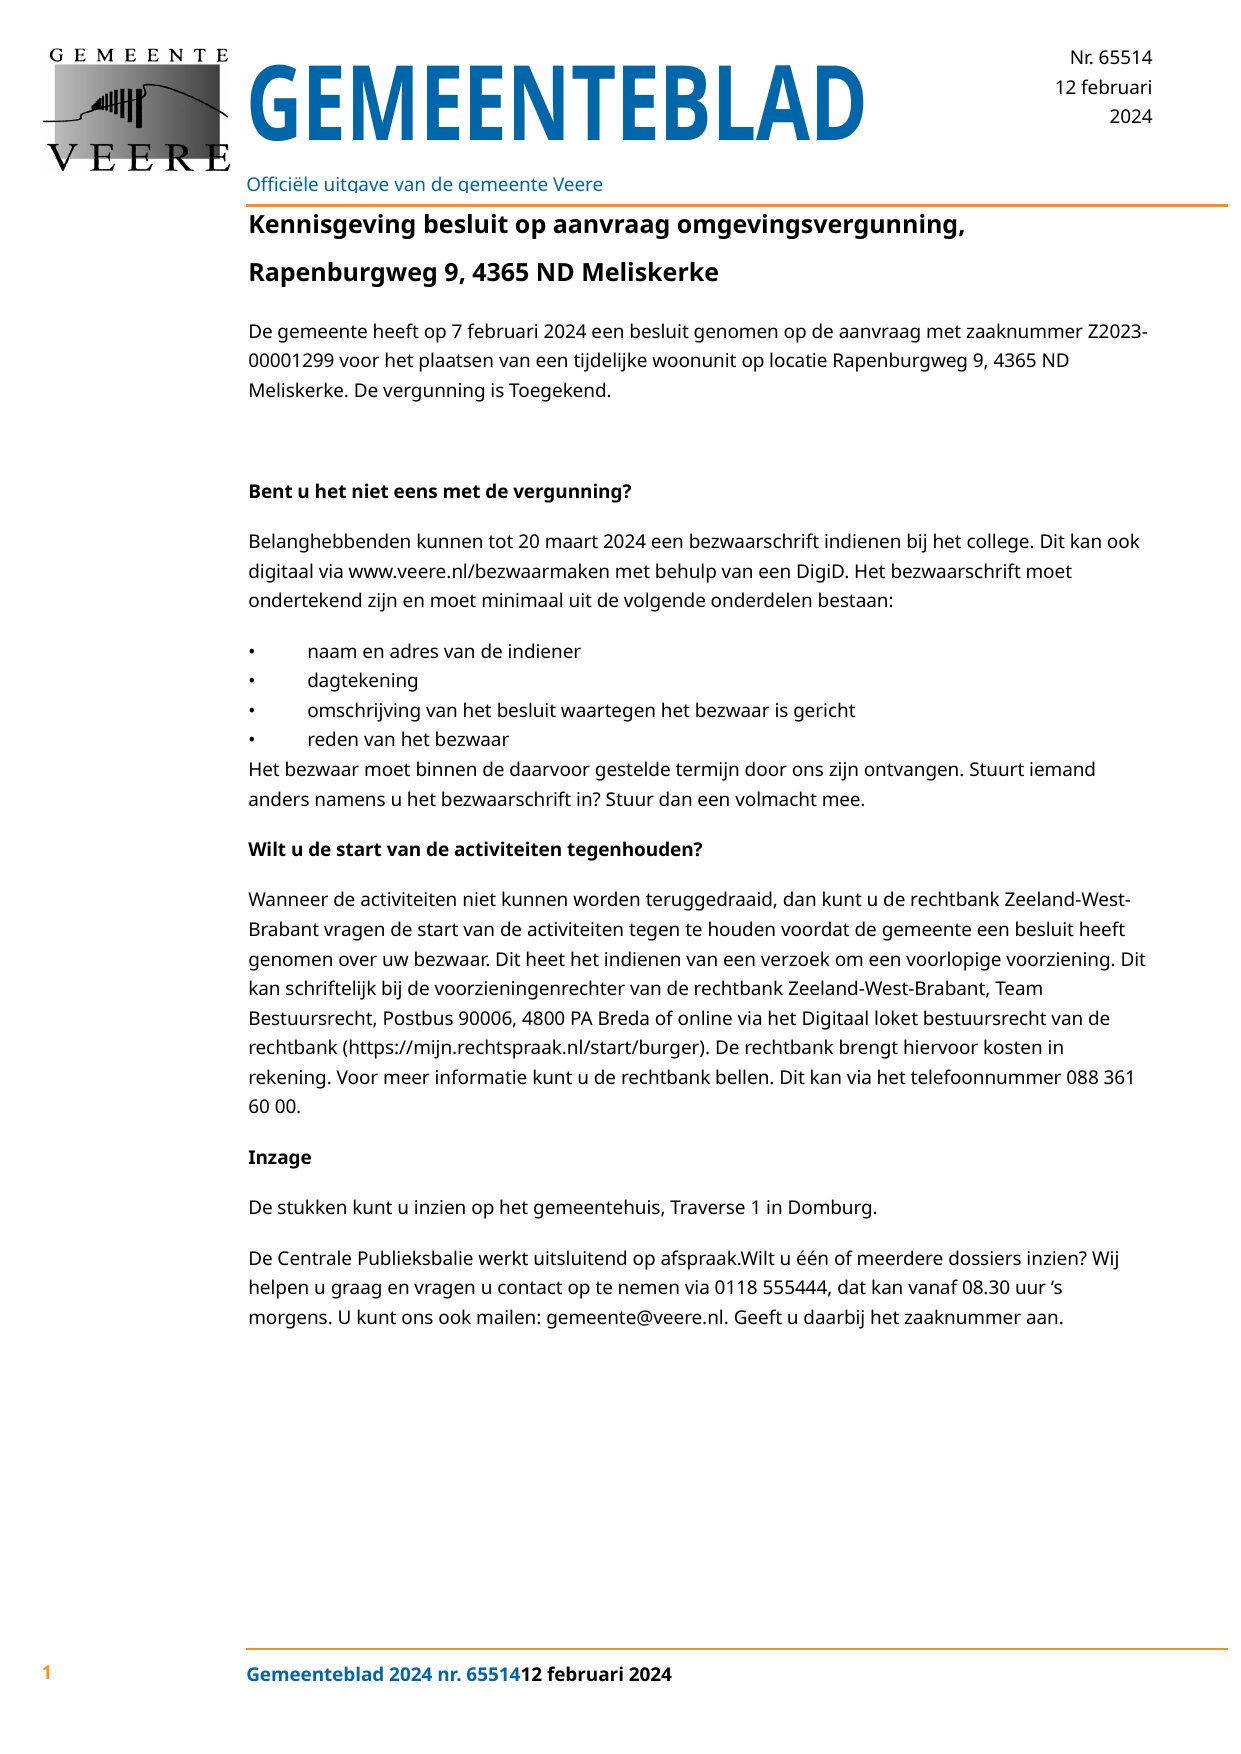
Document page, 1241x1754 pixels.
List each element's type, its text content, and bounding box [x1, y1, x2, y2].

list reden van het bezwaar [248, 727, 1152, 752]
text Wanneer de activiteiten niet kunnen worden teruggedraaid, dan kunt u de rechtbank Zeeland-West-Brabant vragen de start van de activiteiten tegen te houden voordat de gemeente een besluit heeft genomen over uw bezwaar. Dit heet het indienen van een verzoek om een voorlopige voorziening. Dit kan schriftelijk bij de voorzieningenrechter van de rechtbank Zeeland-West-Brabant, Team Bestuursrecht, Postbus 90006, 4800 PA Breda of online via het Digitaal loket bestuursrecht van de rechtbank (https://mijn.rechtspraak.nl/start/burger). De rechtbank brengt hiervoor kosten in rekening. Voor meer informatie kunt u de rechtbank bellen. Dit kan via het telefoonnummer 088 361 60 00. [248, 887, 1152, 1119]
text Inzage [248, 1144, 1152, 1170]
text Bent u het niet eens met de vergunning? [248, 478, 1152, 504]
list dagtekening [248, 667, 1152, 693]
text Het bezwaar moet binnen de daarvoor gestelde termijn door ons zijn ontvangen. Stuurt iemand anders namens u het bezwaarschrift in? Stuur dan een volmacht mee. [248, 756, 1152, 812]
list omschrijving van het besluit waartegen het bezwaar is gericht [248, 697, 1152, 723]
text Wilt u de start van de activiteiten tegenhouden? [248, 836, 1152, 862]
text De gemeente heeft op 7 februari 2024 een besluit genomen op de aanvraag met zaaknummer Z2023-00001299 voor het plaatsen van een tijdelijke woonunit op locatie Rapenburgweg 9, 4365 ND Meliskerke. De vergunning is Toegekend. [248, 318, 1152, 403]
text De stukken kunt u inzien op het gemeentehuis, Traverse 1 in Domburg. [248, 1194, 1152, 1220]
text Belanghebbenden kunnen tot 20 maart 2024 een bezwaarschrift indienen bij het college. Dit kan ook digitaal via www.veere.nl/bezwaarmaken met behulp van een DigiD. Het bezwaarschrift moet ondertekend zijn en moet minimaal uit de volgende onderdelen bestaan: [248, 528, 1152, 613]
text Kennisgeving besluit op aanvraag omgevingsvergunning, Rapenburgweg 9, 4365 ND Meliskerke [248, 207, 1152, 288]
list naam en adres van de indiener [248, 638, 1152, 664]
text De Centrale Publieksbalie werkt uitsluitend op afspraak.Wilt u één of meerdere dossiers inzien? Wij helpen u graag en vragen u contact op te nemen via 0118 555444, dat kan vanaf 08.30 uur ‘s morgens. U kunt ons ook mailen: gemeente@veere.nl. Geeft u daarbij het zaaknummer aan. [248, 1245, 1152, 1330]
picture [41, 47, 231, 172]
